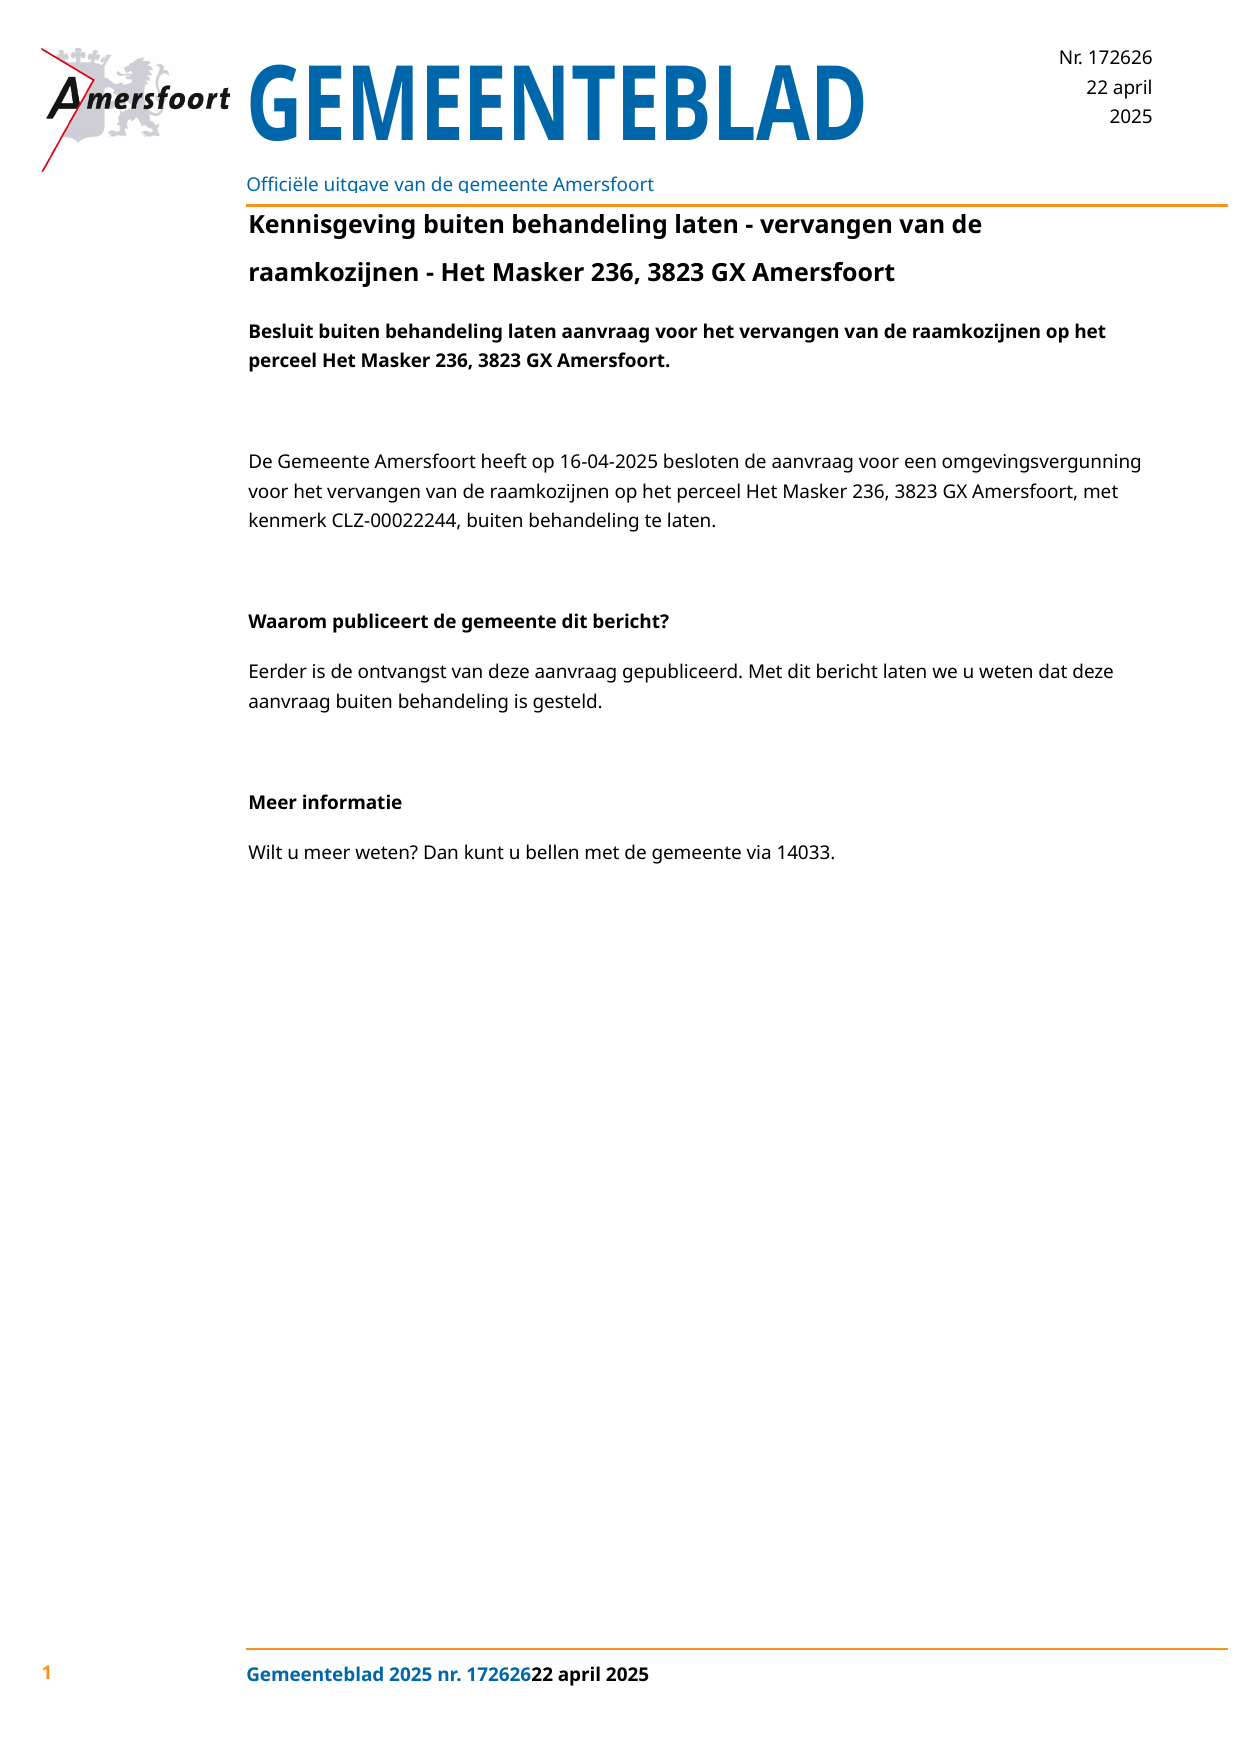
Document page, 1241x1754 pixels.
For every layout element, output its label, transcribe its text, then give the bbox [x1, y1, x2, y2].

text Wilt u meer weten? Dan kunt u bellen met de gemeente via 14033. [248, 839, 1152, 865]
text De Gemeente Amersfoort heeft op 16-04-2025 besloten de aanvraag voor een omgevingsvergunning voor het vervangen van de raamkozijnen op het perceel Het Masker 236, 3823 GX Amersfoort, met kenmerk CLZ-00022244, buiten behandeling te laten. [248, 448, 1152, 533]
text Besluit buiten behandeling laten aanvraag voor het vervangen van de raamkozijnen op het perceel Het Masker 236, 3823 GX Amersfoort. [248, 318, 1152, 373]
text Waarom publiceert de gemeente dit bericht? [248, 608, 1152, 634]
text Kennisgeving buiten behandeling laten - vervangen van de raamkozijnen - Het Masker 236, 3823 GX Amersfoort [248, 207, 1152, 288]
text Meer informatie [248, 789, 1152, 815]
text Eerder is de ontvangst van deze aanvraag gepubliceerd. Met dit bericht laten we u weten dat deze aanvraag buiten behandeling is gesteld. [248, 659, 1152, 714]
picture [41, 47, 231, 172]
